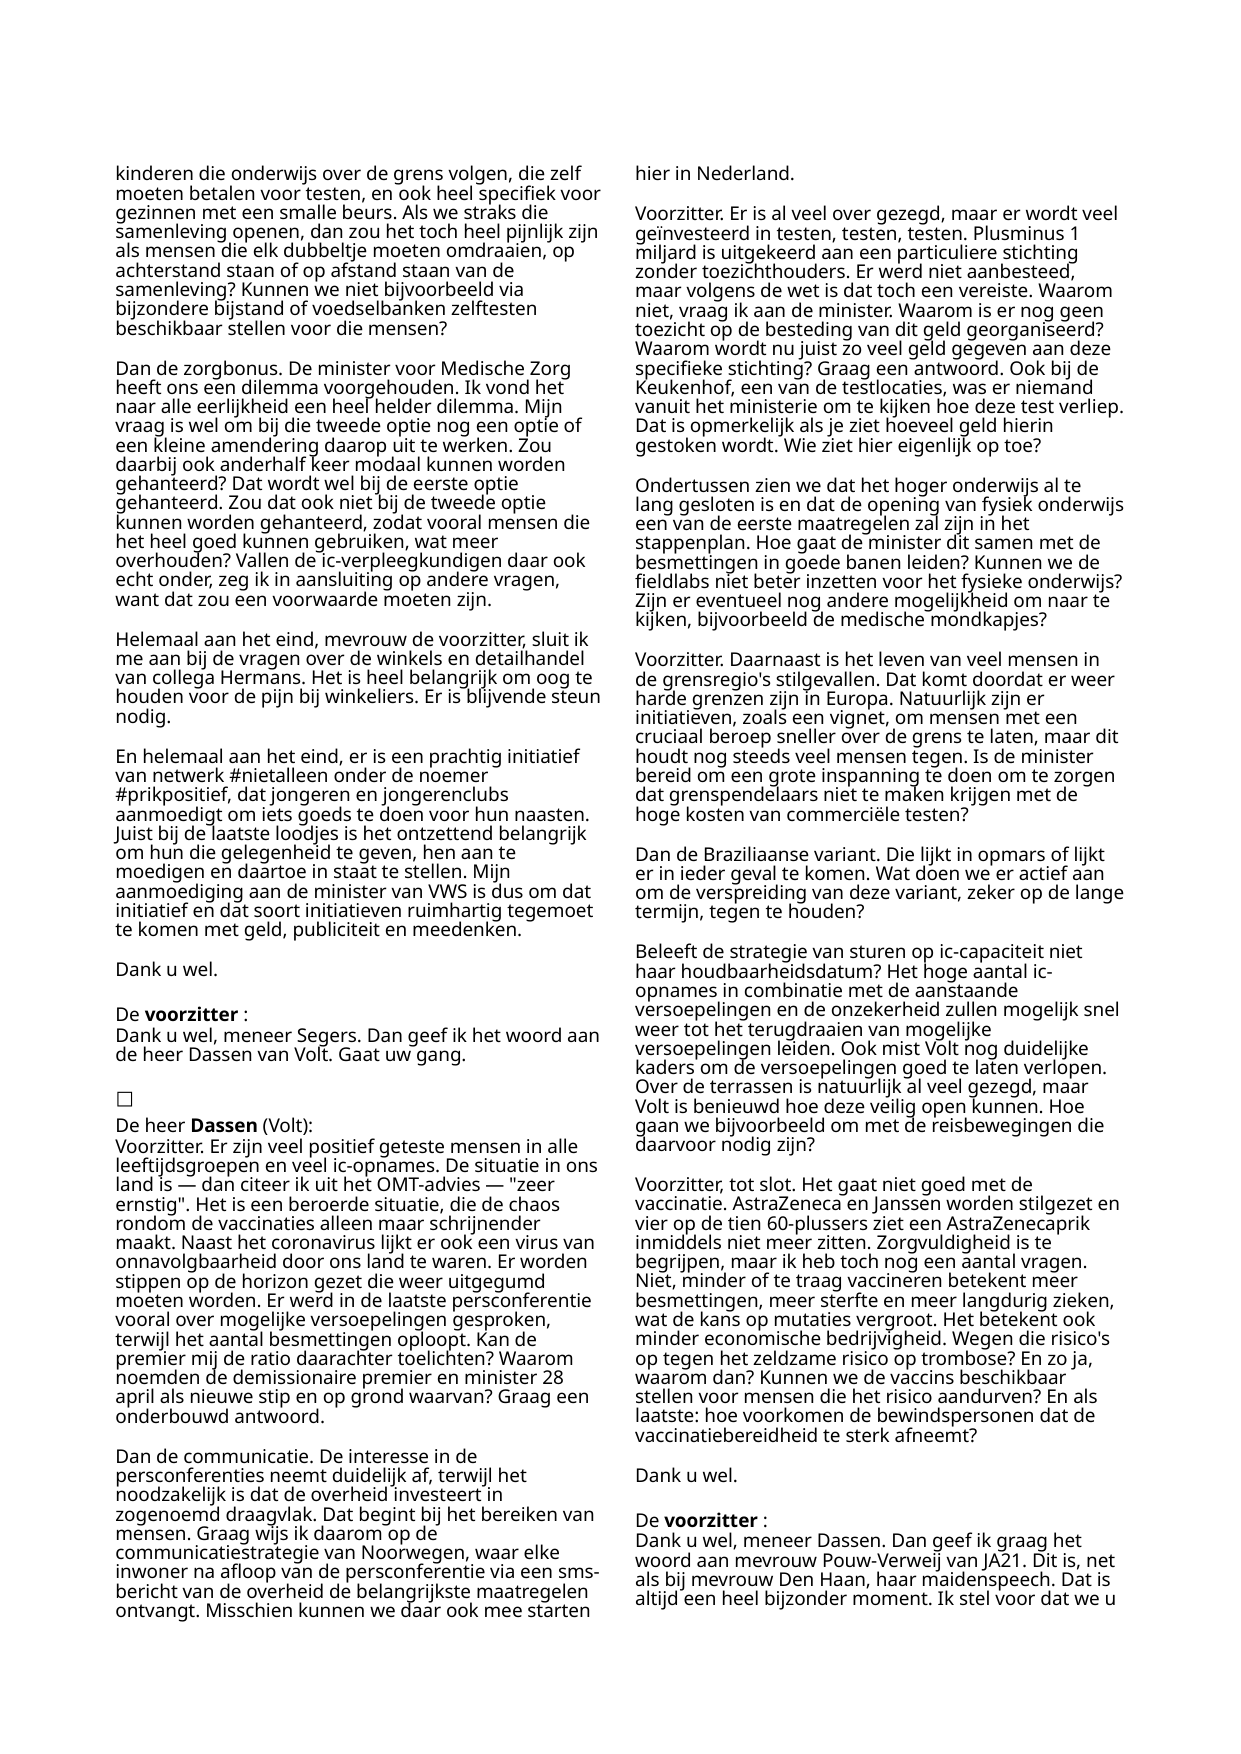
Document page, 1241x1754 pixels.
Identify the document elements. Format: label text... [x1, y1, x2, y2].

text Voorzitter. Er zijn veel positief geteste mensen in alle leeftijdsgroepen en veel ic-opnames. De situatie in ons land is — dan citeer ik uit het OMT-advies — "zeer ernstig". Het is een beroerde situatie, die de chaos rondom de vaccinaties alleen maar schrijnender maakt. Naast het coronavirus lijkt er ook een virus van onnavolgbaarheid door ons land te waren. Er worden stippen op de horizon gezet die weer uitgegumd moeten worden. Er werd in de laatste persconferentie vooral over mogelijke versoepelingen gesproken, terwijl het aantal besmettingen oploopt. Kan de premier mij de ratio daarachter toelichten? Waarom noemden de demissionaire premier en minister 28 april als nieuwe stip en op grond waarvan? Graag een onderbouwd antwoord. [115, 1138, 605, 1427]
text Dank u wel. [635, 1467, 1125, 1486]
text hier in Nederland. [635, 165, 1125, 184]
text Dank u wel, meneer Segers. Dan geef ik het woord aan de heer Dassen van Volt. Gaat uw gang. [115, 1027, 605, 1066]
text Voorzitter. Er is al veel over gezegd, maar er wordt veel geïnvesteerd in testen, testen, testen. Plusminus 1 miljard is uitgekeerd aan een particuliere stichting zonder toezichthouders. Er werd niet aanbesteed, maar volgens de wet is dat toch een vereiste. Waarom niet, vraag ik aan de minister. Waarom is er nog geen toezicht op de besteding van dit geld georganiseerd? Waarom wordt nu juist zo veel geld gegeven aan deze specifieke stichting? Graag een antwoord. Ook bij de Keukenhof, een van de testlocaties, was er niemand vanuit het ministerie om te kijken hoe deze test verliep. Dat is opmerkelijk als je ziet hoeveel geld hierin gestoken wordt. Wie ziet hier eigenlijk op toe? [635, 205, 1125, 456]
text De voorzitter : [115, 1001, 605, 1027]
text De voorzitter : [635, 1507, 1125, 1532]
text En helemaal aan het eind, er is een prachtig initiatief van netwerk #nietalleen onder de noemer #prikpositief, dat jongeren en jongerenclubs aanmoedigt om iets goeds te doen voor hun naasten. Juist bij de laatste loodjes is het ontzettend belangrijk om hun die gelegenheid te geven, hen aan te moedigen en daartoe in staat te stellen. Mijn aanmoediging aan de minister van VWS is dus om dat initiatief en dat soort initiatieven ruimhartig tegemoet te komen met geld, publiciteit en meedenken. [115, 748, 605, 941]
text Ondertussen zien we dat het hoger onderwijs al te lang gesloten is en dat de opening van fysiek onderwijs een van de eerste maatregelen zal zijn in het stappenplan. Hoe gaat de minister dit samen met de besmettingen in goede banen leiden? Kunnen we de fieldlabs niet beter inzetten voor het fysieke onderwijs? Zijn er eventueel nog andere mogelijkheid om naar te kijken, bijvoorbeeld de medische mondkapjes? [635, 477, 1125, 631]
text De heer Dassen (Volt): [115, 1112, 605, 1138]
text Voorzitter, tot slot. Het gaat niet goed met de vaccinatie. AstraZeneca en Janssen worden stilgezet en vier op de tien 60-plussers ziet een AstraZenecaprik inmiddels niet meer zitten. Zorgvuldigheid is te begrijpen, maar ik heb toch nog een aantal vragen. Niet, minder of te traag vaccineren betekent meer besmettingen, meer sterfte en meer langdurig zieken, wat de kans op mutaties vergroot. Het betekent ook minder economische bedrijvigheid. Wegen die risico's op tegen het zeldzame risico op trombose? En zo ja, waarom dan? Kunnen we de vaccins beschikbaar stellen voor mensen die het risico aandurven? En als laatste: hoe voorkomen de bewindspersonen dat de vaccinatiebereidheid te sterk afneemt? [635, 1176, 1125, 1446]
text Dank u wel, meneer Dassen. Dan geef ik graag het woord aan mevrouw Pouw-Verweij van JA21. Dit is, net als bij mevrouw Den Haan, haar maidenspeech. Dat is altijd een heel bijzonder moment. Ik stel voor dat we u [635, 1532, 1125, 1609]
text Voorzitter. Daarnaast is het leven van veel mensen in de grensregio's stilgevallen. Dat komt doordat er weer harde grenzen zijn in Europa. Natuurlijk zijn er initiatieven, zoals een vignet, om mensen met een cruciaal beroep sneller over de grens te laten, maar dit houdt nog steeds veel mensen tegen. Is de minister bereid om een grote inspanning te doen om te zorgen dat grenspendelaars niet te maken krijgen met de hoge kosten van commerciële testen? [635, 651, 1125, 825]
text Dan de Braziliaanse variant. Die lijkt in opmars of lijkt er in ieder geval te komen. Wat doen we er actief aan om de verspreiding van deze variant, zeker op de lange termijn, tegen te houden? [635, 846, 1125, 923]
text ⬜ [115, 1086, 605, 1112]
text Dan de zorgbonus. De minister voor Medische Zorg heeft ons een dilemma voorgehouden. Ik vond het naar alle eerlijkheid een heel helder dilemma. Mijn vraag is wel om bij die tweede optie nog een optie of een kleine amendering daarop uit te werken. Zou daarbij ook anderhalf keer modaal kunnen worden gehanteerd? Dat wordt wel bij de eerste optie gehanteerd. Zou dat ook niet bij de tweede optie kunnen worden gehanteerd, zodat vooral mensen die het heel goed kunnen gebruiken, wat meer overhouden? Vallen de ic-verpleegkundigen daar ook echt onder, zeg ik in aansluiting op andere vragen, want dat zou een voorwaarde moeten zijn. [115, 359, 605, 610]
text Dan de communicatie. De interesse in de persconferenties neemt duidelijk af, terwijl het noodzakelijk is dat de overheid investeert in zogenoemd draagvlak. Dat begint bij het bereiken van mensen. Graag wijs ik daarom op de communicatiestrategie van Noorwegen, waar elke inwoner na afloop van de persconferentie via een sms-bericht van de overheid de belangrijkste maatregelen ontvangt. Misschien kunnen we daar ook mee starten [115, 1448, 605, 1621]
text Dank u wel. [115, 961, 605, 981]
text kinderen die onderwijs over de grens volgen, die zelf moeten betalen voor testen, en ook heel specifiek voor gezinnen met een smalle beurs. Als we straks die samenleving openen, dan zou het toch heel pijnlijk zijn als mensen die elk dubbeltje moeten omdraaien, op achterstand staan of op afstand staan van de samenleving? Kunnen we niet bijvoorbeeld via bijzondere bijstand of voedselbanken zelftesten beschikbaar stellen voor die mensen? [115, 165, 605, 339]
text Helemaal aan het eind, mevrouw de voorzitter, sluit ik me aan bij de vragen over de winkels en detailhandel van collega Hermans. Het is heel belangrijk om oog te houden voor de pijn bij winkeliers. Er is blijvende steun nodig. [115, 631, 605, 727]
text Beleeft de strategie van sturen op ic-capaciteit niet haar houdbaarheidsdatum? Het hoge aantal ic-opnames in combinatie met de aanstaande versoepelingen en de onzekerheid zullen mogelijk snel weer tot het terugdraaien van mogelijke versoepelingen leiden. Ook mist Volt nog duidelijke kaders om de versoepelingen goed te laten verlopen. Over de terrassen is natuurlijk al veel gezegd, maar Volt is benieuwd hoe deze veilig open kunnen. Hoe gaan we bijvoorbeeld om met de reisbewegingen die daarvoor nodig zijn? [635, 943, 1125, 1155]
